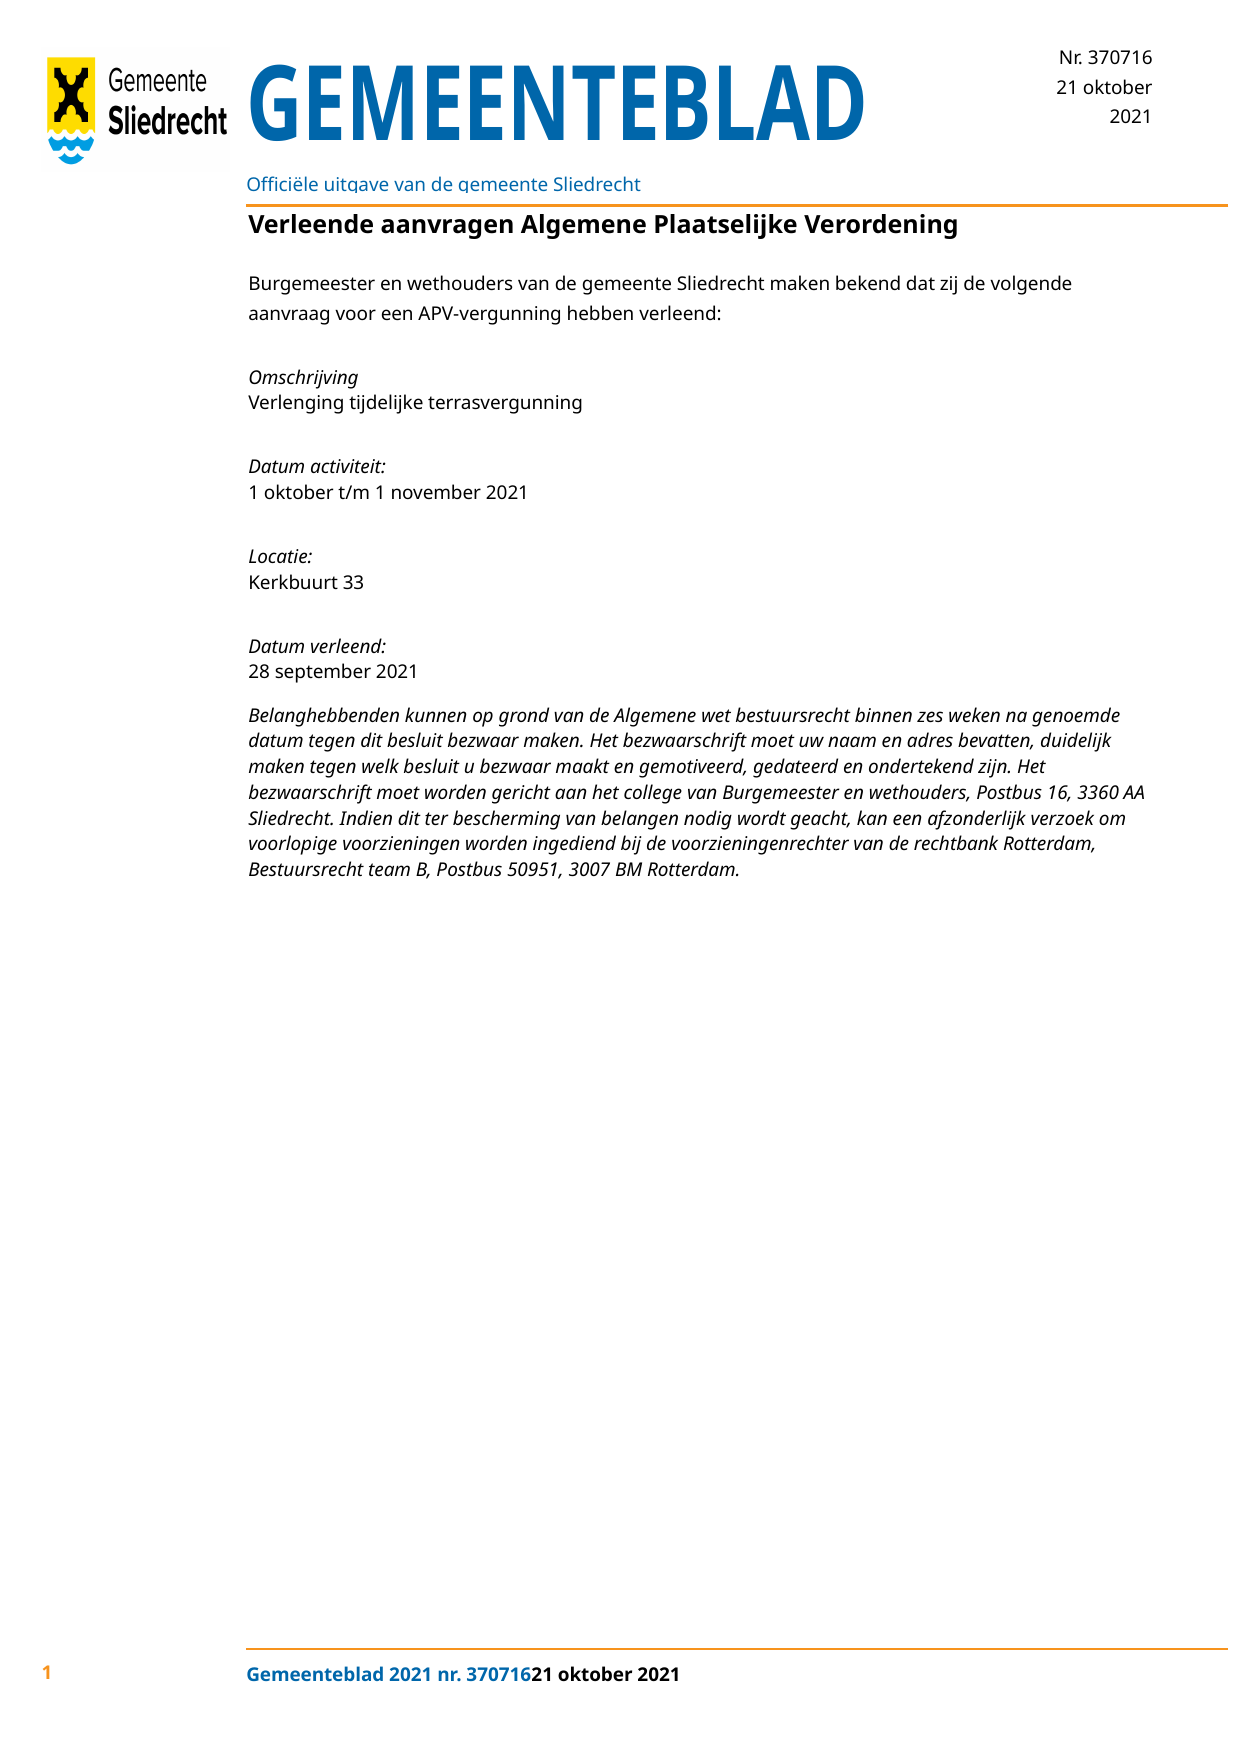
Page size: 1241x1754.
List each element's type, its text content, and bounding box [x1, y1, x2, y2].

text Locatie: [248, 543, 1152, 569]
text 1 oktober t/m 1 november 2021 [248, 479, 1152, 505]
text Datum verleend: [248, 633, 1152, 659]
text Verlenging tijdelijke terrasvergunning [248, 389, 1152, 415]
text Verleende aanvragen Algemene Plaatselijke Verordening [248, 207, 1152, 241]
text Omschrijving [248, 364, 1152, 389]
text Kerkbuurt 33 [248, 569, 1152, 595]
text 28 september 2021 [248, 659, 1152, 684]
text Datum activiteit: [248, 453, 1152, 479]
picture [41, 47, 231, 172]
text Belanghebbenden kunnen op grond van de Algemene wet bestuursrecht binnen zes weken na genoemde datum tegen dit besluit bezwaar maken. Het bezwaarschrift moet uw naam en adres bevatten, duidelijk maken tegen welk besluit u bezwaar maakt en gemotiveerd, gedateerd en ondertekend zijn. Het bezwaarschrift moet worden gericht aan het college van Burgemeester en wethouders, Postbus 16, 3360 AA Sliedrecht. Indien dit ter bescherming van belangen nodig wordt geacht, kan een afzonderlijk verzoek om voorlopige voorzieningen worden ingediend bij de voorzieningenrechter van de rechtbank Rotterdam, Bestuursrecht team B, Postbus 50951, 3007 BM Rotterdam. [248, 702, 1152, 882]
text Burgemeester en wethouders van de gemeente Sliedrecht maken bekend dat zij de volgende aanvraag voor een APV-vergunning hebben verleend: [248, 270, 1152, 326]
